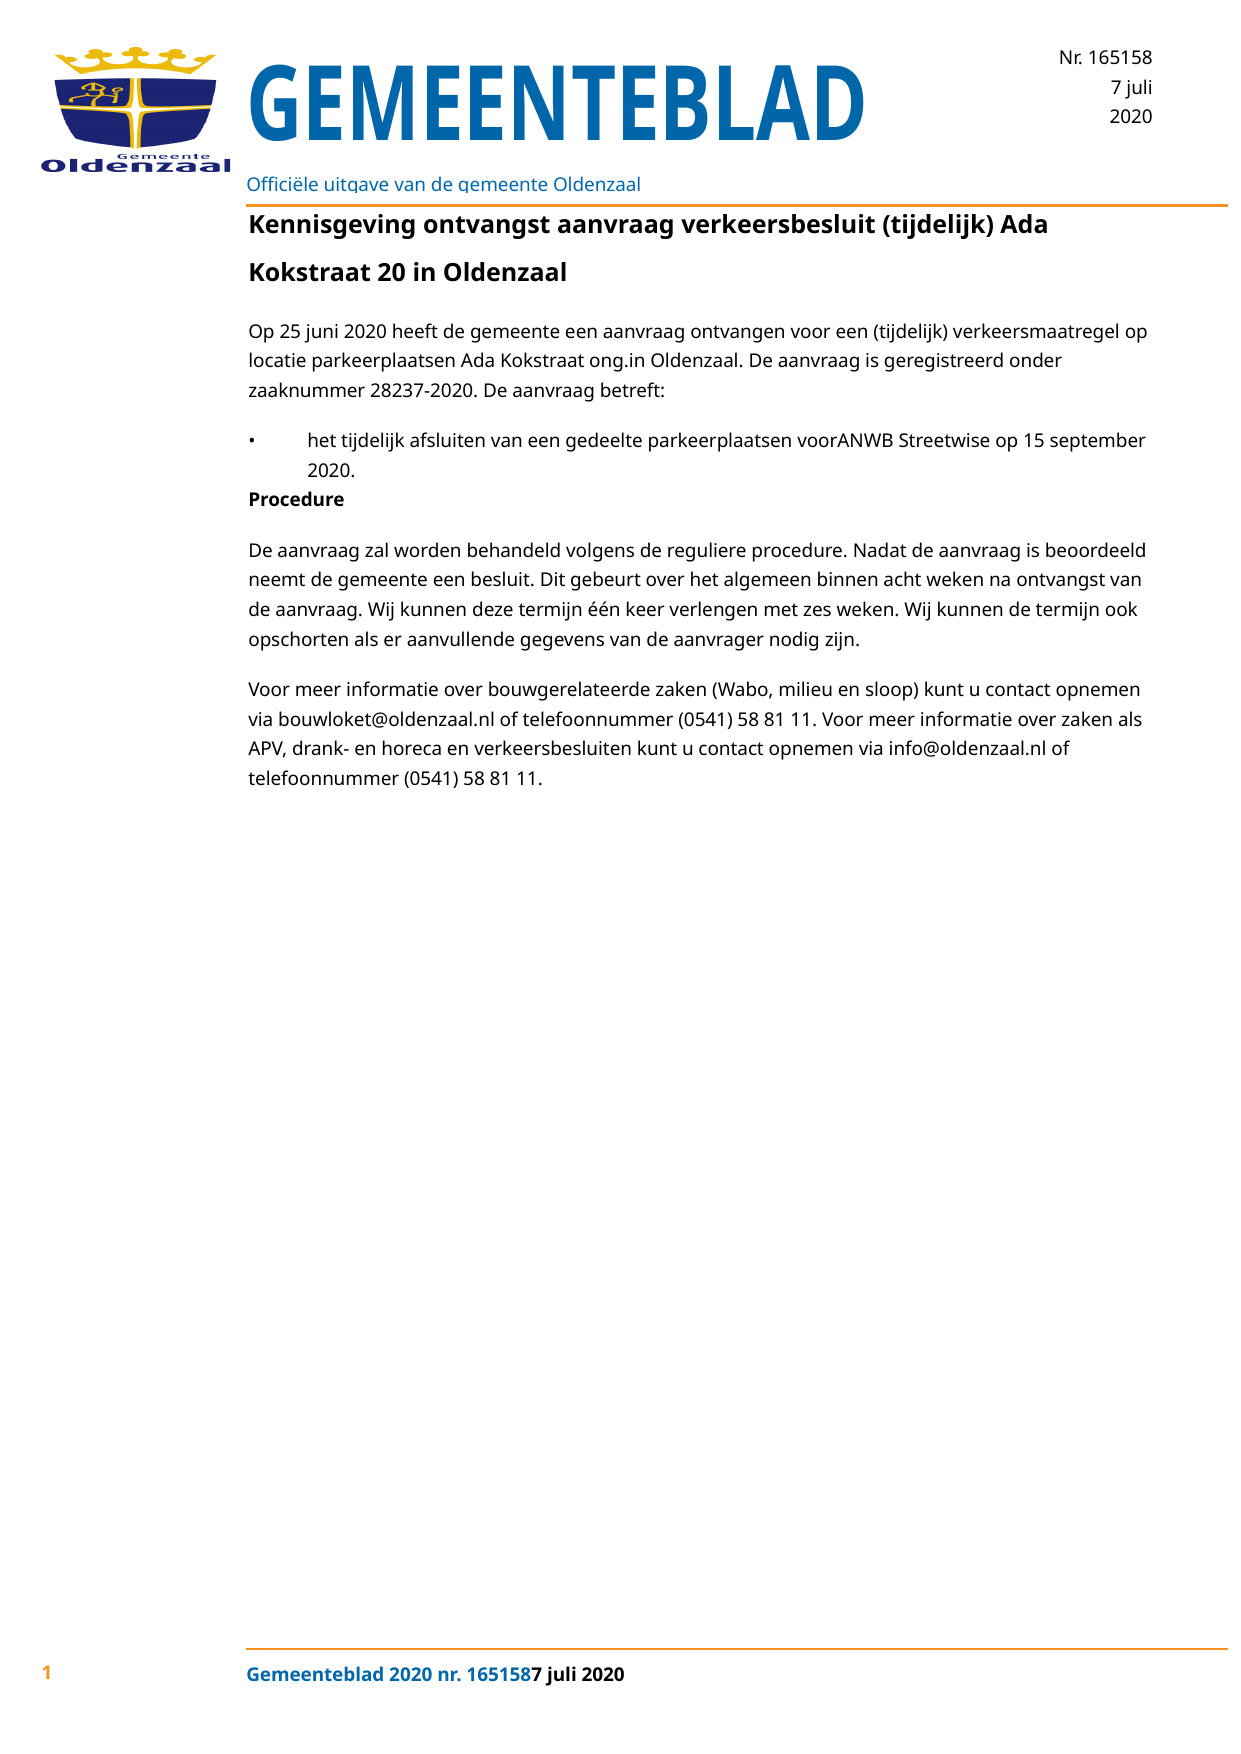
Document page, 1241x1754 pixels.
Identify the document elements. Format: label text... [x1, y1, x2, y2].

text Procedure [248, 487, 1152, 512]
picture [41, 47, 231, 172]
text Op 25 juni 2020 heeft de gemeente een aanvraag ontvangen voor een (tijdelijk) verkeersmaatregel op locatie parkeerplaatsen Ada Kokstraat ong.in Oldenzaal. De aanvraag is geregistreerd onder zaaknummer 28237-2020. De aanvraag betreft: [248, 318, 1152, 403]
list het tijdelijk afsluiten van een gedeelte parkeerplaatsen voorANWB Streetwise op 15 september 2020. [248, 427, 1152, 483]
text De aanvraag zal worden behandeld volgens de reguliere procedure. Nadat de aanvraag is beoordeeld neemt de gemeente een besluit. Dit gebeurt over het algemeen binnen acht weken na ontvangst van de aanvraag. Wij kunnen deze termijn één keer verlengen met zes weken. Wij kunnen de termijn ook opschorten als er aanvullende gegevens van de aanvrager nodig zijn. [248, 537, 1152, 652]
text Voor meer informatie over bouwgerelateerde zaken (Wabo, milieu en sloop) kunt u contact opnemen via bouwloket@oldenzaal.nl of telefoonnummer (0541) 58 81 11. Voor meer informatie over zaken als APV, drank- en horeca en verkeersbesluiten kunt u contact opnemen via info@oldenzaal.nl of telefoonnummer (0541) 58 81 11. [248, 676, 1152, 791]
text Kennisgeving ontvangst aanvraag verkeersbesluit (tijdelijk) Ada Kokstraat 20 in Oldenzaal [248, 207, 1152, 288]
